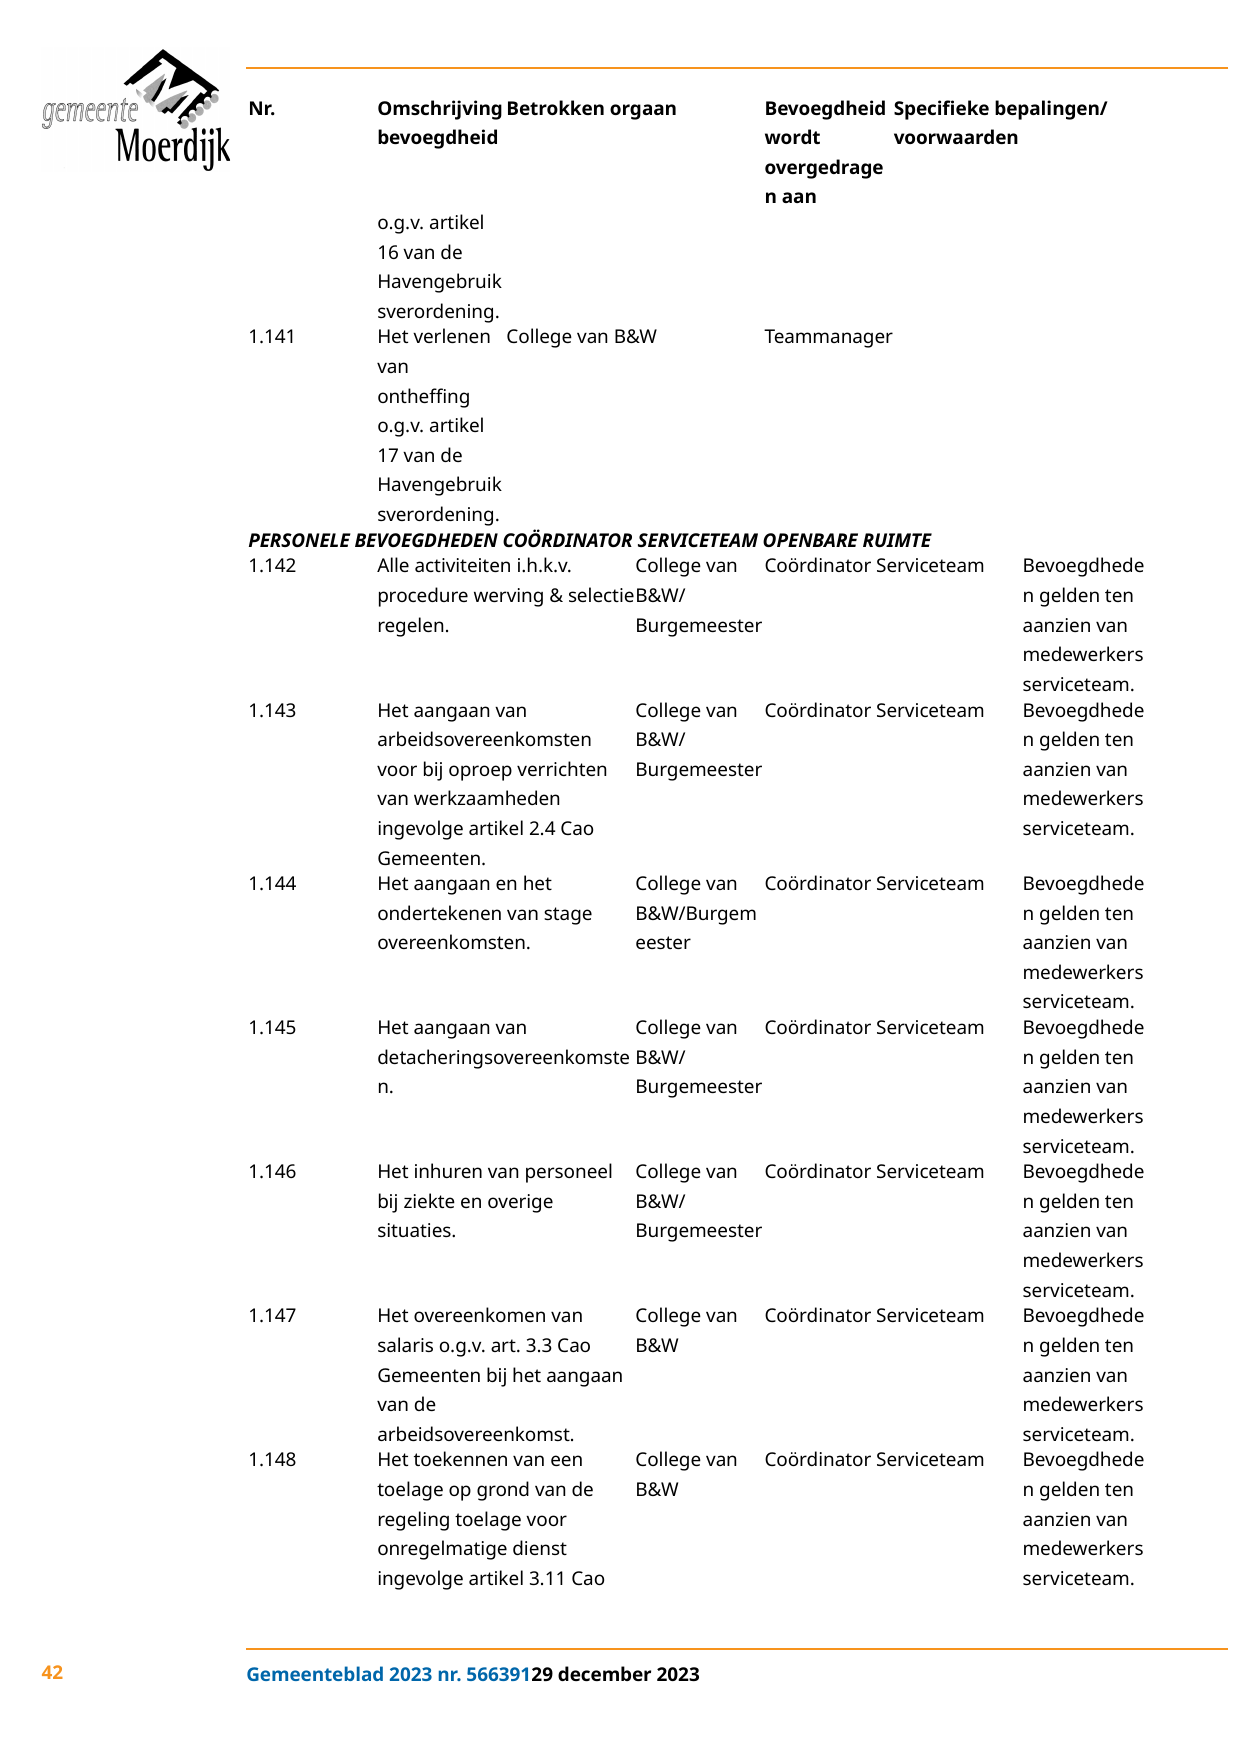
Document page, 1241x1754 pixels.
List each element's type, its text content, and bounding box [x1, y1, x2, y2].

table_cell College van B&W [635, 1303, 764, 1447]
table_cell Bevoegdheden gelden ten aanzien van medewerkers serviceteam. [1023, 1447, 1152, 1591]
table_cell Alle activiteiten i.h.k.v. procedure werving & selectie regelen. [377, 553, 635, 697]
picture [41, 47, 231, 172]
table_cell Bevoegdheden gelden ten aanzien van medewerkers serviceteam. [1023, 1159, 1152, 1303]
table_cell Het toekennen van een toelage op grond van de regeling toelage voor onregelmatige dienst ingevolge artikel 3.11 Cao [377, 1447, 635, 1591]
table_header Nr. [248, 95, 377, 209]
table_cell Bevoegdheden gelden ten aanzien van medewerkers serviceteam. [1023, 1015, 1152, 1158]
table_cell Coördinator Serviceteam [764, 1015, 1022, 1158]
table_cell Coördinator Serviceteam [764, 1303, 1022, 1447]
table_cell Bevoegdheden gelden ten aanzien van medewerkers serviceteam. [1023, 1303, 1152, 1447]
table_cell [764, 209, 893, 324]
table_cell 1.144 [248, 870, 377, 1014]
table_cell Het aangaan van detacheringsovereenkomsten. [377, 1015, 635, 1158]
table_cell College van B&W/ Burgemeester [635, 553, 764, 697]
table_cell Coördinator Serviceteam [764, 697, 1022, 870]
table_cell o.g.v. artikel 16 van de Havengebruiksverordening. [377, 209, 506, 324]
table_cell Bevoegdheden gelden ten aanzien van medewerkers serviceteam. [1023, 697, 1152, 870]
table_header Specifieke bepalingen/ voorwaarden [894, 95, 1152, 209]
table_cell Het verlenen van ontheffing o.g.v. artikel 17 van de Havengebruiksverordening. [377, 324, 506, 527]
table_cell Coördinator Serviceteam [764, 553, 1022, 697]
table_cell [894, 324, 1152, 527]
table_cell College van B&W/ Burgemeester [635, 1159, 764, 1303]
table_cell 1.142 [248, 553, 377, 697]
table_cell 1.141 [248, 324, 377, 527]
table_cell Coördinator Serviceteam [764, 1159, 1022, 1303]
table_cell [894, 209, 1152, 324]
table_cell [248, 209, 377, 324]
table_cell 1.147 [248, 1303, 377, 1447]
table_cell Het inhuren van personeel bij ziekte en overige situaties. [377, 1159, 635, 1303]
table_cell Bevoegdheden gelden ten aanzien van medewerkers serviceteam. [1023, 870, 1152, 1014]
table_header Omschrijving bevoegdheid [377, 95, 506, 209]
table_cell College van B&W/Burgemeester [635, 870, 764, 1014]
table_cell Coördinator Serviceteam [764, 870, 1022, 1014]
table_cell Bevoegdheden gelden ten aanzien van medewerkers serviceteam. [1023, 553, 1152, 697]
table_header Bevoegdheid wordt overgedragen aan [764, 95, 893, 209]
table_cell College van B&W/ Burgemeester [635, 1015, 764, 1158]
table_cell 1.143 [248, 697, 377, 870]
table_cell 1.145 [248, 1015, 377, 1158]
table_cell College van B&W [635, 1447, 764, 1591]
table_cell Het aangaan en het ondertekenen van stage overeenkomsten. [377, 870, 635, 1014]
table_cell College van B&W/ Burgemeester [635, 697, 764, 870]
table_cell Het overeenkomen van salaris o.g.v. art. 3.3 Cao Gemeenten bij het aangaan van de arbeidsovereenkomst. [377, 1303, 635, 1447]
table_cell Coördinator Serviceteam [764, 1447, 1022, 1591]
table_cell Het aangaan van arbeidsovereenkomsten voor bij oproep verrichten van werkzaamheden ingevolge artikel 2.4 Cao Gemeenten. [377, 697, 635, 870]
table_cell College van B&W [506, 324, 764, 527]
table_cell [506, 209, 764, 324]
table_cell Teammanager [764, 324, 893, 527]
table_cell 1.148 [248, 1447, 377, 1591]
table_cell PERSONELE BEVOEGDHEDEN COÖRDINATOR SERVICETEAM OPENBARE RUIMTE [248, 527, 1152, 553]
table_cell 1.146 [248, 1159, 377, 1303]
table_header Betrokken orgaan [506, 95, 764, 209]
